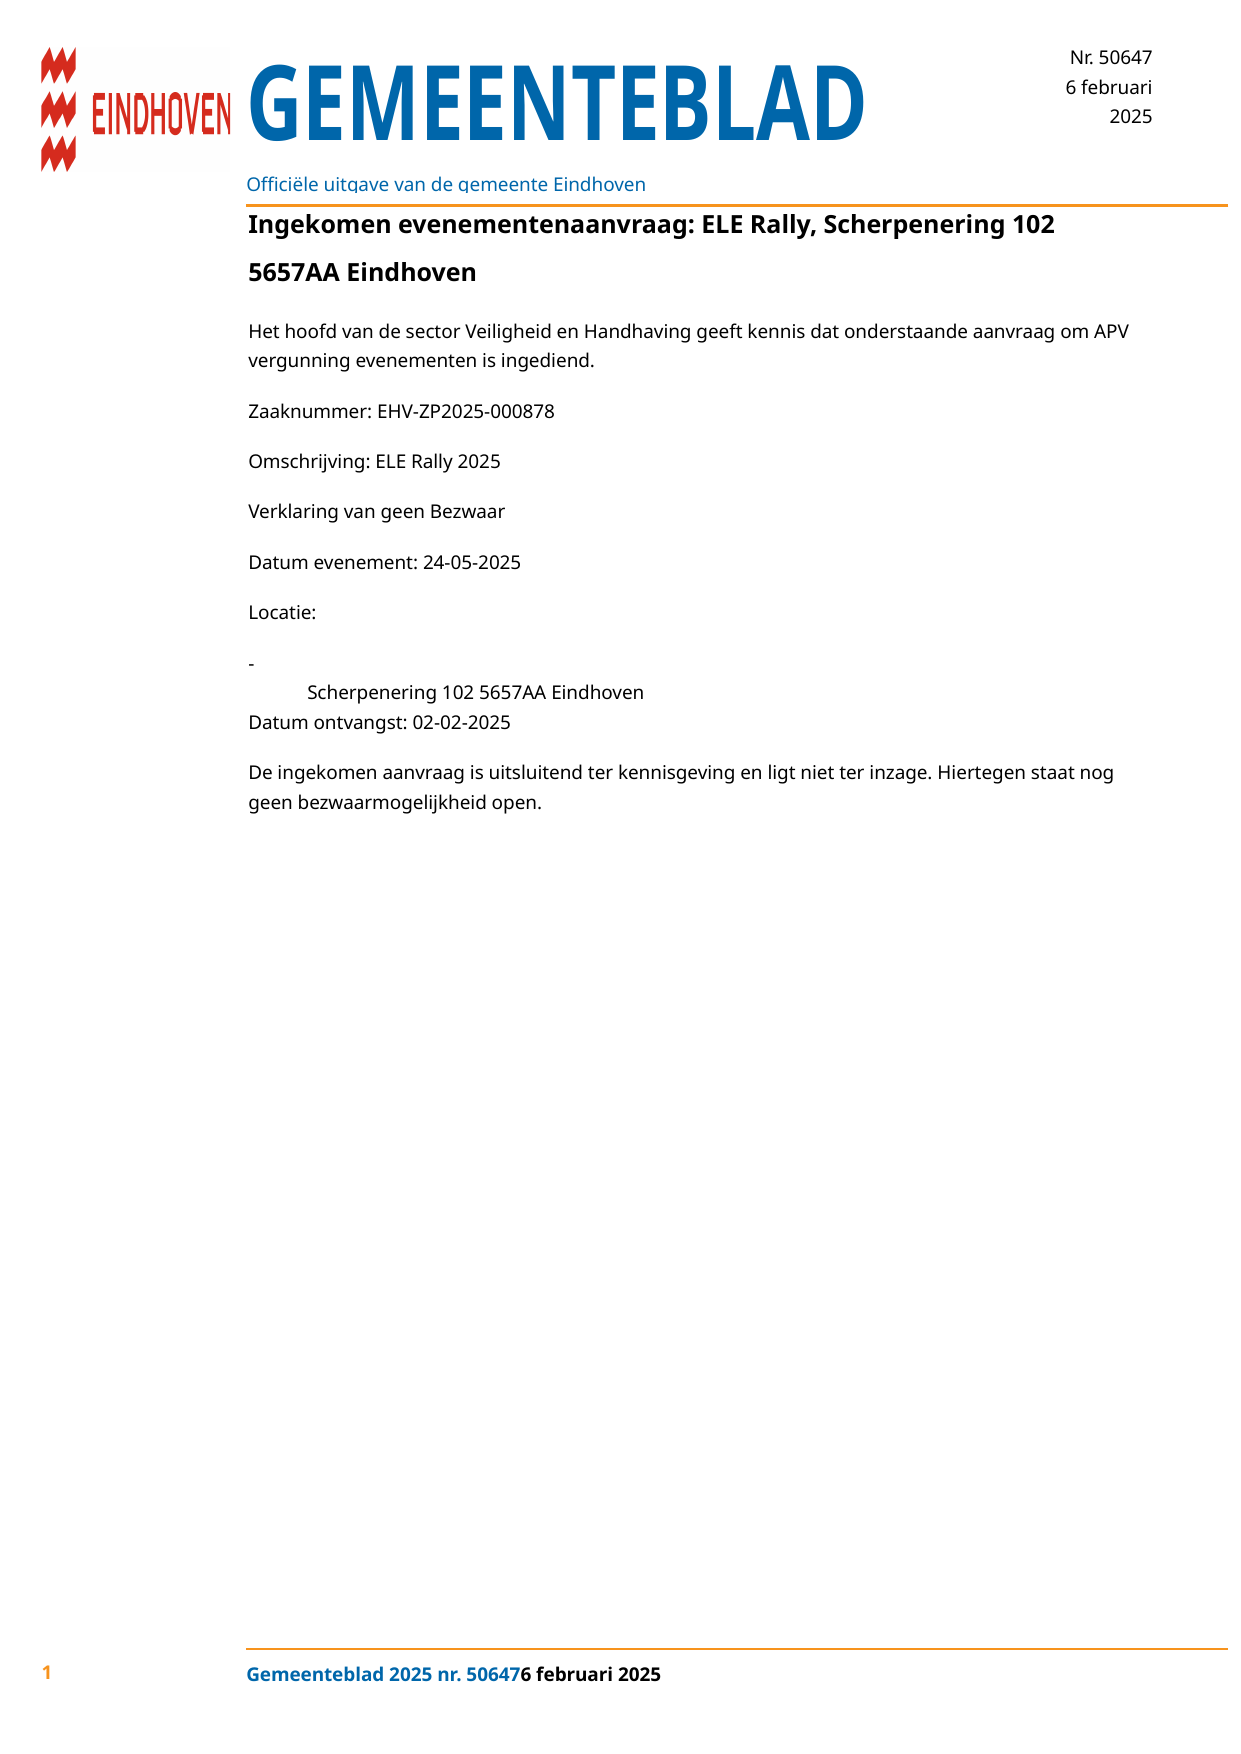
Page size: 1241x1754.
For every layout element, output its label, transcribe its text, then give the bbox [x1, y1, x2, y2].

text Zaaknummer: EHV-ZP2025-000878 [248, 398, 1152, 424]
text Omschrijving: ELE Rally 2025 [248, 448, 1152, 474]
text Locatie: [248, 599, 1152, 625]
text Het hoofd van de sector Veiligheid en Handhaving geeft kennis dat onderstaande aanvraag om APV vergunning evenementen is ingediend. [248, 318, 1152, 373]
text Ingekomen evenementenaanvraag: ELE Rally, Scherpenering 102 5657AA Eindhoven [248, 207, 1152, 288]
text Verklaring van geen Bezwaar [248, 499, 1152, 524]
list Scherpenering 102 5657AA Eindhoven [248, 679, 1152, 705]
text Datum ontvangst: 02-02-2025 [248, 709, 1152, 735]
picture [41, 47, 231, 172]
text Datum evenement: 24-05-2025 [248, 549, 1152, 575]
text De ingekomen aanvraag is uitsluitend ter kennisgeving en ligt niet ter inzage. Hiertegen staat nog geen bezwaarmogelijkheid open. [248, 759, 1152, 815]
